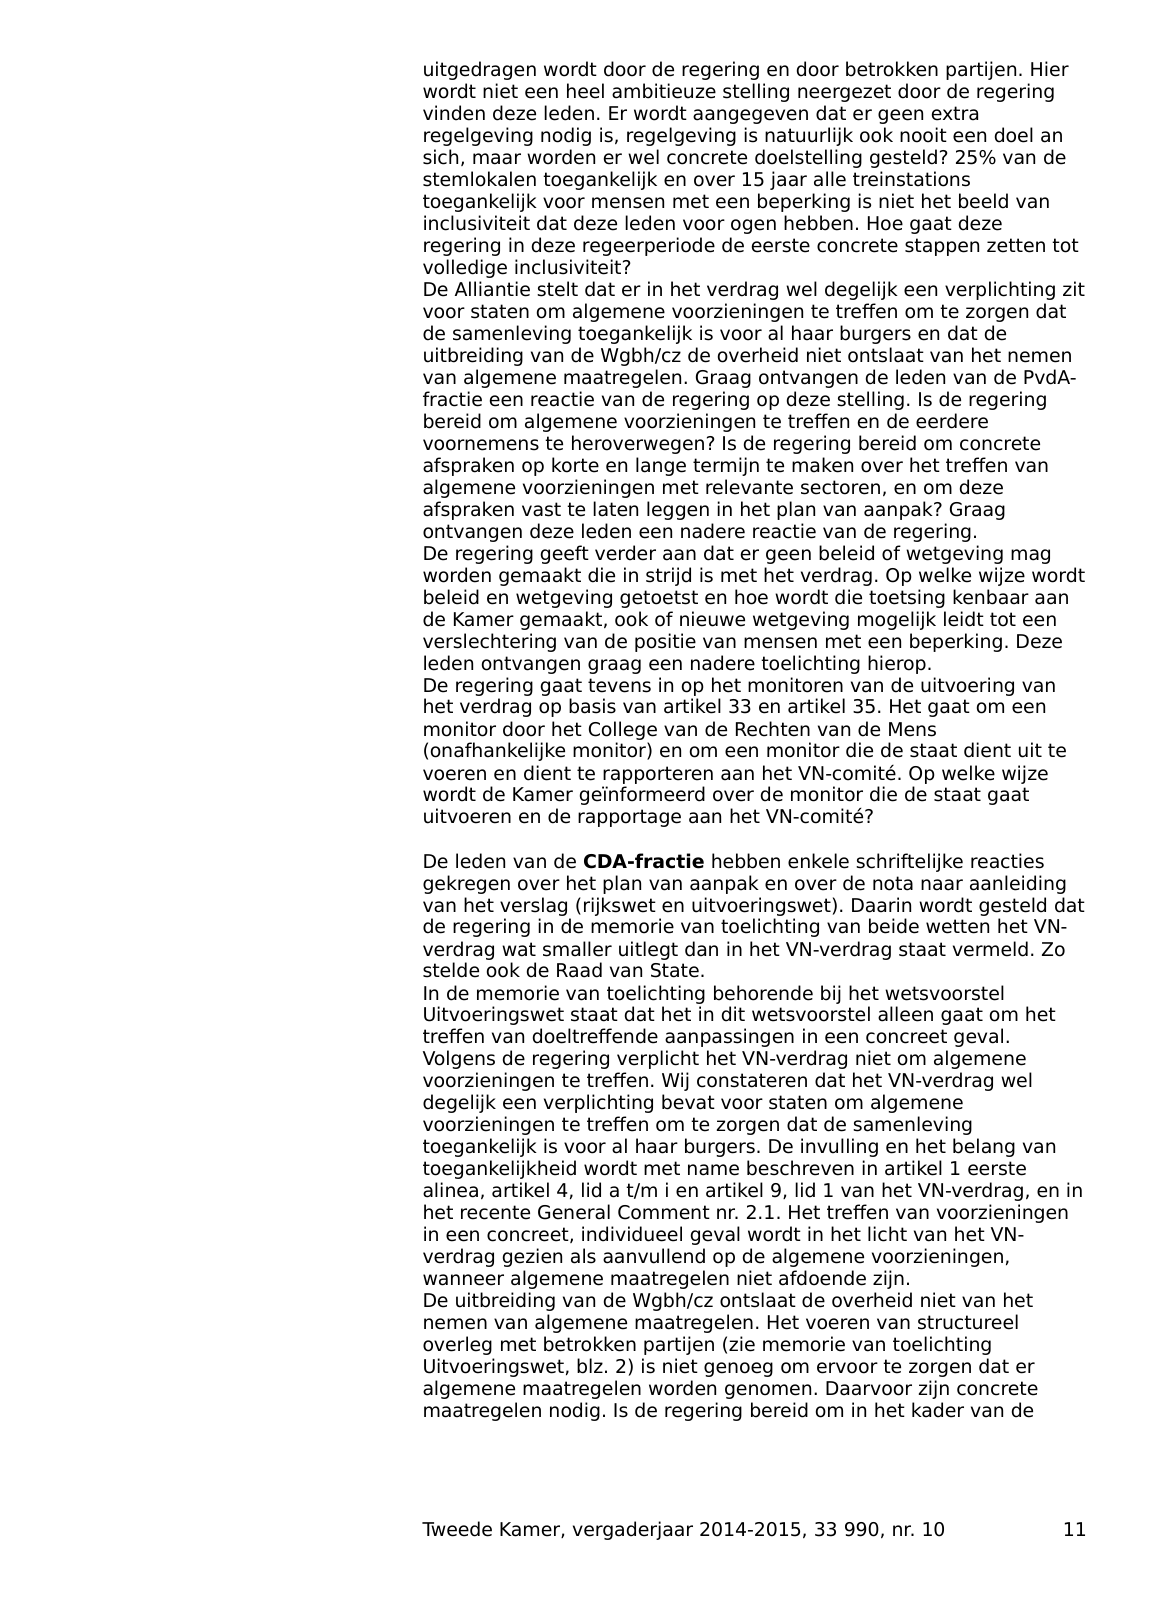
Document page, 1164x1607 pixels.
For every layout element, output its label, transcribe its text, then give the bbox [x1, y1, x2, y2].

text De leden van de CDA-fractie hebben enkele schriftelijke reacties gekregen over het plan van aanpak en over de nota naar aanleiding van het verslag (rijkswet en uitvoeringswet). Daarin wordt gesteld dat de regering in de memorie van toelichting van beide wetten het VN-verdrag wat smaller uitlegt dan in het VN-verdrag staat vermeld. Zo stelde ook de Raad van State. [422, 851, 1087, 982]
text De uitbreiding van de Wgbh/cz ontslaat de overheid niet van het nemen van algemene maatregelen. Het voeren van structureel overleg met betrokken partijen (zie memorie van toelichting Uitvoeringswet, blz. 2) is niet genoeg om ervoor te zorgen dat er algemene maatregelen worden genomen. Daarvoor zijn concrete maatregelen nodig. Is de regering bereid om in het kader van de [422, 1290, 1087, 1422]
text uitgedragen wordt door de regering en door betrokken partijen. Hier wordt niet een heel ambitieuze stelling neergezet door de regering vinden deze leden. Er wordt aangegeven dat er geen extra regelgeving nodig is, regelgeving is natuurlijk ook nooit een doel an sich, maar worden er wel concrete doelstelling gesteld? 25% van de stemlokalen toegankelijk en over 15 jaar alle treinstations toegankelijk voor mensen met een beperking is niet het beeld van inclusiviteit dat deze leden voor ogen hebben. Hoe gaat deze regering in deze regeerperiode de eerste concrete stappen zetten tot volledige inclusiviteit? [422, 59, 1087, 279]
text In de memorie van toelichting behorende bij het wetsvoorstel Uitvoeringswet staat dat het in dit wetsvoorstel alleen gaat om het treffen van doeltreffende aanpassingen in een concreet geval. Volgens de regering verplicht het VN-verdrag niet om algemene voorzieningen te treffen. Wij constateren dat het VN-verdrag wel degelijk een verplichting bevat voor staten om algemene voorzieningen te treffen om te zorgen dat de samenleving toegankelijk is voor al haar burgers. De invulling en het belang van toegankelijkheid wordt met name beschreven in artikel 1 eerste alinea, artikel 4, lid a t/m i en artikel 9, lid 1 van het VN-verdrag, en in het recente General Comment nr. 2.1. Het treffen van voorzieningen in een concreet, individueel geval wordt in het licht van het VN-verdrag gezien als aanvullend op de algemene voorzieningen, wanneer algemene maatregelen niet afdoende zijn. [422, 982, 1087, 1290]
text De Alliantie stelt dat er in het verdrag wel degelijk een verplichting zit voor staten om algemene voorzieningen te treffen om te zorgen dat de samenleving toegankelijk is voor al haar burgers en dat de uitbreiding van de Wgbh/cz de overheid niet ontslaat van het nemen van algemene maatregelen. Graag ontvangen de leden van de PvdA-fractie een reactie van de regering op deze stelling. Is de regering bereid om algemene voorzieningen te treffen en de eerdere voornemens te heroverwegen? Is de regering bereid om concrete afspraken op korte en lange termijn te maken over het treffen van algemene voorzieningen met relevante sectoren, en om deze afspraken vast te laten leggen in het plan van aanpak? Graag ontvangen deze leden een nadere reactie van de regering. [422, 279, 1087, 543]
text De regering gaat tevens in op het monitoren van de uitvoering van het verdrag op basis van artikel 33 en artikel 35. Het gaat om een monitor door het College van de Rechten van de Mens (onafhankelijke monitor) en om een monitor die de staat dient uit te voeren en dient te rapporteren aan het VN-comité. Op welke wijze wordt de Kamer geïnformeerd over de monitor die de staat gaat uitvoeren en de rapportage aan het VN-comité? [422, 674, 1087, 828]
text De regering geeft verder aan dat er geen beleid of wetgeving mag worden gemaakt die in strijd is met het verdrag. Op welke wijze wordt beleid en wetgeving getoetst en hoe wordt die toetsing kenbaar aan de Kamer gemaakt, ook of nieuwe wetgeving mogelijk leidt tot een verslechtering van de positie van mensen met een beperking. Deze leden ontvangen graag een nadere toelichting hierop. [422, 543, 1087, 674]
